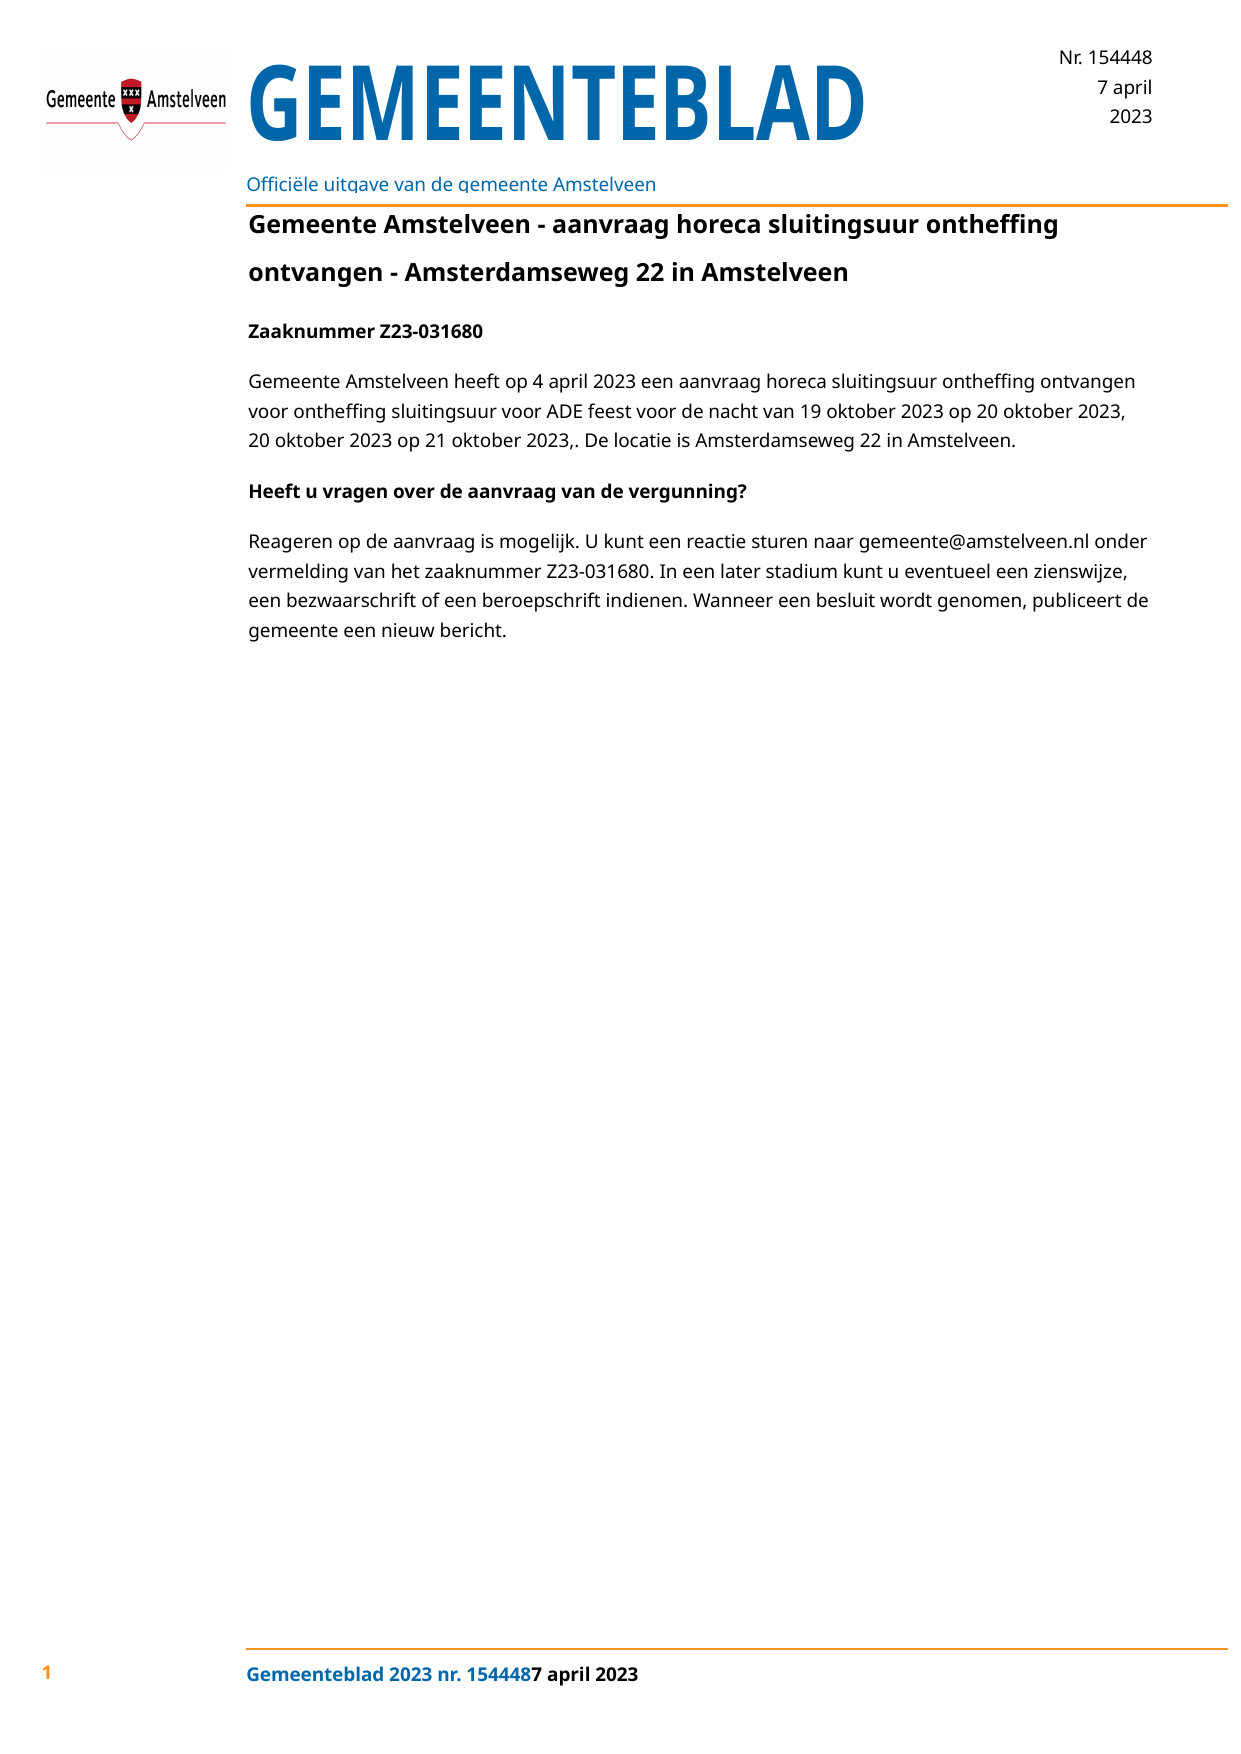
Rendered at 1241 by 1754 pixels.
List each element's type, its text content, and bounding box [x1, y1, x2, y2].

text Reageren op de aanvraag is mogelijk. U kunt een reactie sturen naar gemeente@amstelveen.nl onder vermelding van het zaaknummer Z23-031680. In een later stadium kunt u eventueel een zienswijze, een bezwaarschrift of een beroepschrift indienen. Wanneer een besluit wordt genomen, publiceert de gemeente een nieuw bericht. [248, 528, 1152, 643]
text Gemeente Amstelveen heeft op 4 april 2023 een aanvraag horeca sluitingsuur ontheffing ontvangen voor ontheffing sluitingsuur voor ADE feest voor de nacht van 19 oktober 2023 op 20 oktober 2023, 20 oktober 2023 op 21 oktober 2023,. De locatie is Amsterdamseweg 22 in Amstelveen. [248, 368, 1152, 453]
text Heeft u vragen over de aanvraag van de vergunning? [248, 478, 1152, 504]
picture [41, 47, 231, 172]
text Zaaknummer Z23-031680 [248, 318, 1152, 344]
text Gemeente Amstelveen - aanvraag horeca sluitingsuur ontheffing ontvangen - Amsterdamseweg 22 in Amstelveen [248, 207, 1152, 288]
